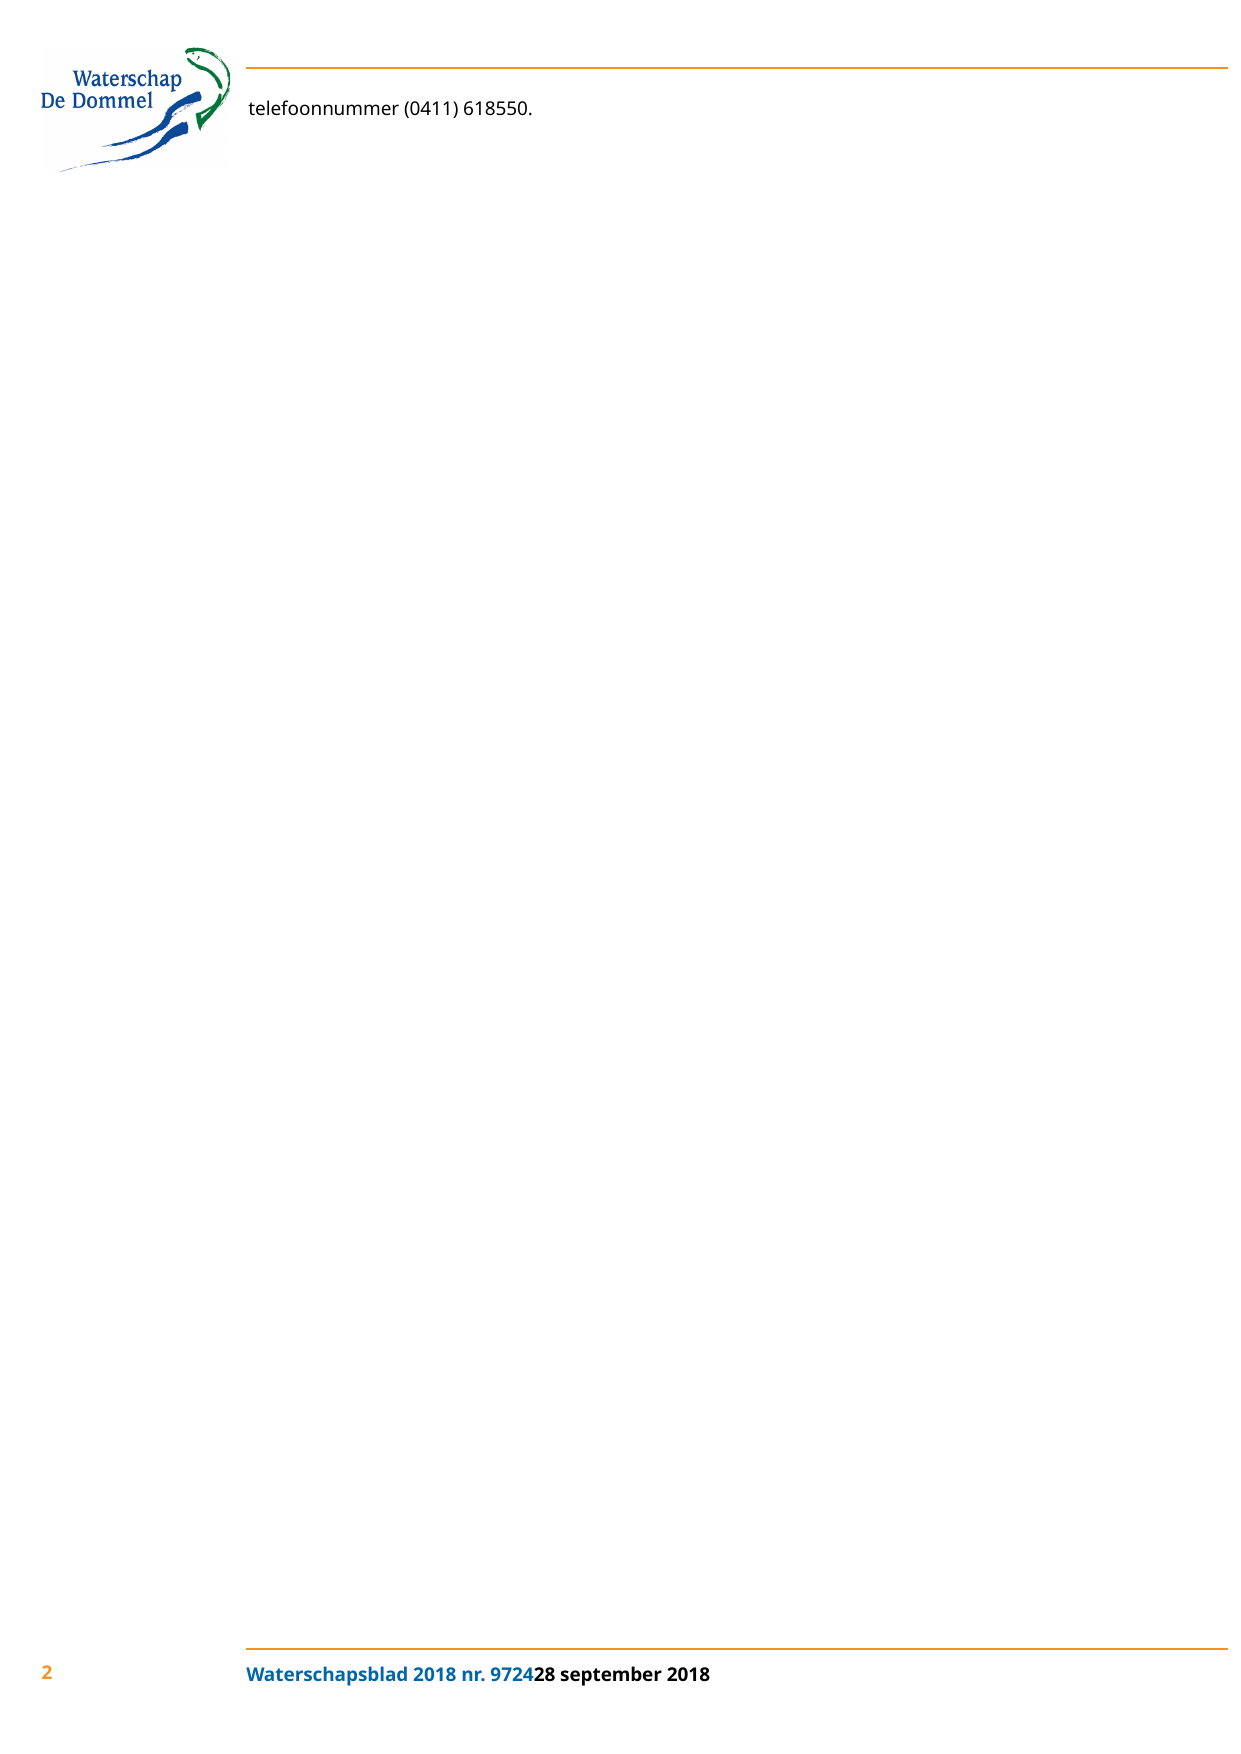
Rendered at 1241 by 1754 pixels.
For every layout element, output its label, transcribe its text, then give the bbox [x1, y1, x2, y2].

picture [41, 47, 231, 172]
text telefoonnummer (0411) 618550. [248, 95, 1152, 121]
